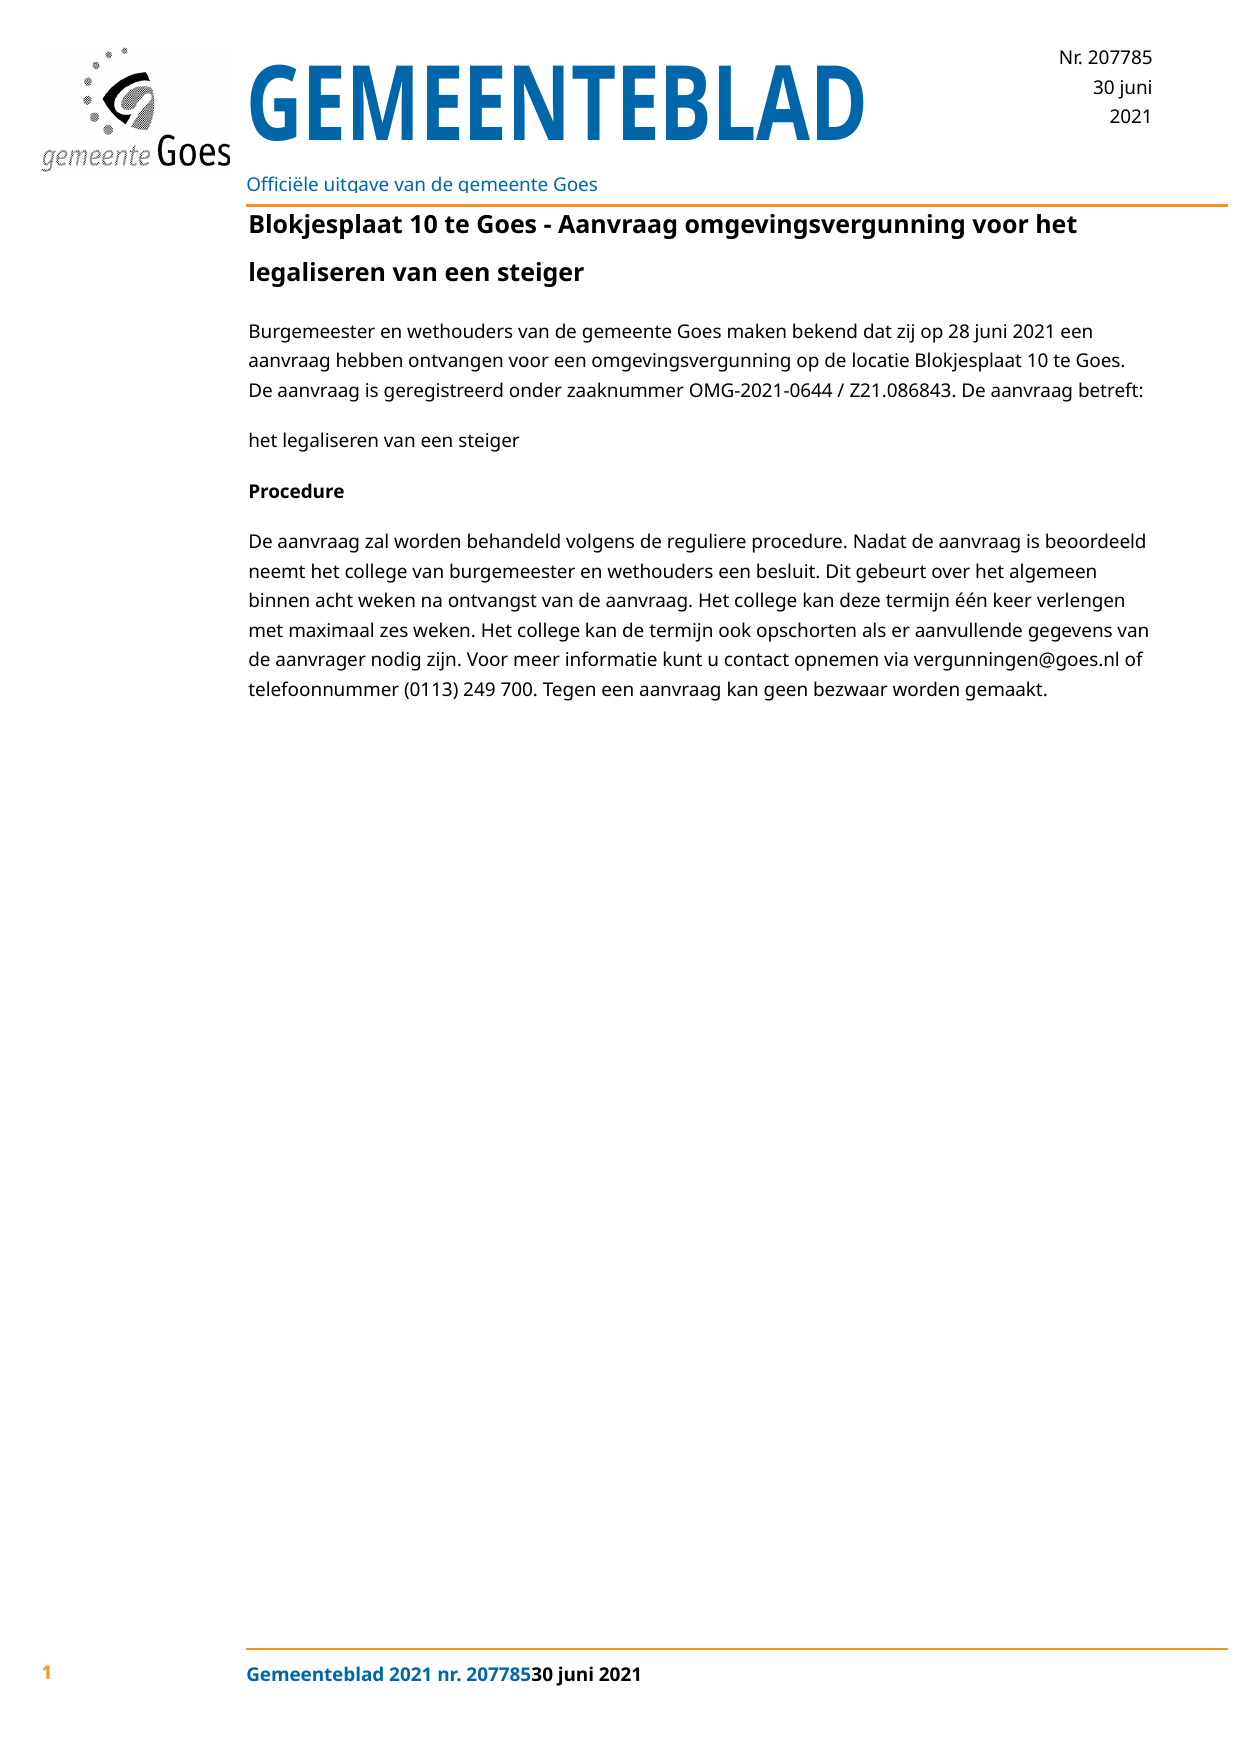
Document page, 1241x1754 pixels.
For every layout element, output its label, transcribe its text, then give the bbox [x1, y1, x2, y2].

text Procedure [248, 478, 1152, 504]
text De aanvraag zal worden behandeld volgens de reguliere procedure. Nadat de aanvraag is beoordeeld neemt het college van burgemeester en wethouders een besluit. Dit gebeurt over het algemeen binnen acht weken na ontvangst van de aanvraag. Het college kan deze termijn één keer verlengen met maximaal zes weken. Het college kan de termijn ook opschorten als er aanvullende gegevens van de aanvrager nodig zijn. Voor meer informatie kunt u contact opnemen via vergunningen@goes.nl of telefoonnummer (0113) 249 700. Tegen een aanvraag kan geen bezwaar worden gemaakt. [248, 528, 1152, 702]
text Burgemeester en wethouders van de gemeente Goes maken bekend dat zij op 28 juni 2021 een aanvraag hebben ontvangen voor een omgevingsvergunning op de locatie Blokjesplaat 10 te Goes. De aanvraag is geregistreerd onder zaaknummer OMG-2021-0644 / Z21.086843. De aanvraag betreft: [248, 318, 1152, 403]
text Blokjesplaat 10 te Goes - Aanvraag omgevingsvergunning voor het legaliseren van een steiger [248, 207, 1152, 288]
picture [41, 47, 231, 172]
text het legaliseren van een steiger [248, 427, 1152, 453]
